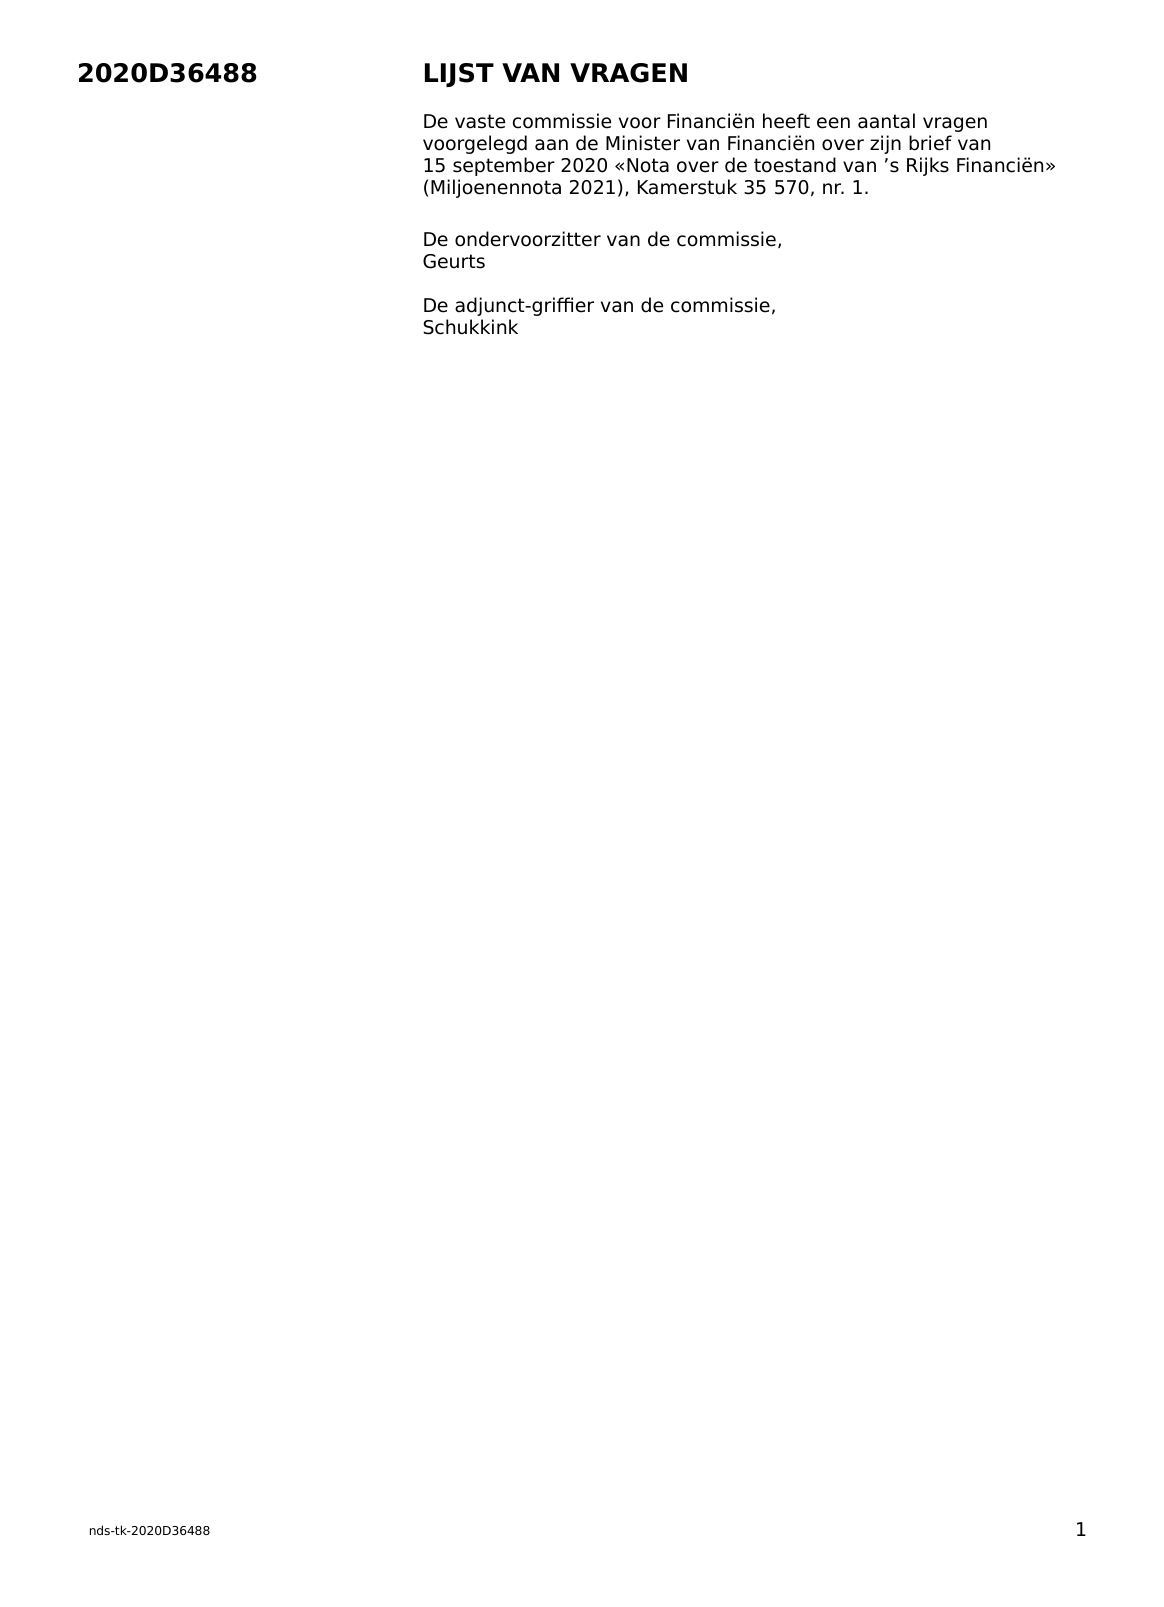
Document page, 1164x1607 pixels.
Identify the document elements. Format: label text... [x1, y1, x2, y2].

text 2020D36488 LIJST VAN VRAGEN [77, 59, 1087, 89]
text De ondervoorzitter van de commissie, Geurts [422, 229, 1087, 273]
text De vaste commissie voor Financiën heeft een aantal vragen voorgelegd aan de Minister van Financiën over zijn brief van 15 september 2020 «Nota over de toestand van ’s Rijks Financiën» (Miljoenennota 2021), Kamerstuk 35 570, nr. 1. [422, 111, 1087, 199]
text nds-tk-2020D36488 [88, 1524, 323, 1538]
text De adjunct-griffier van de commissie, Schukkink [422, 295, 1087, 339]
